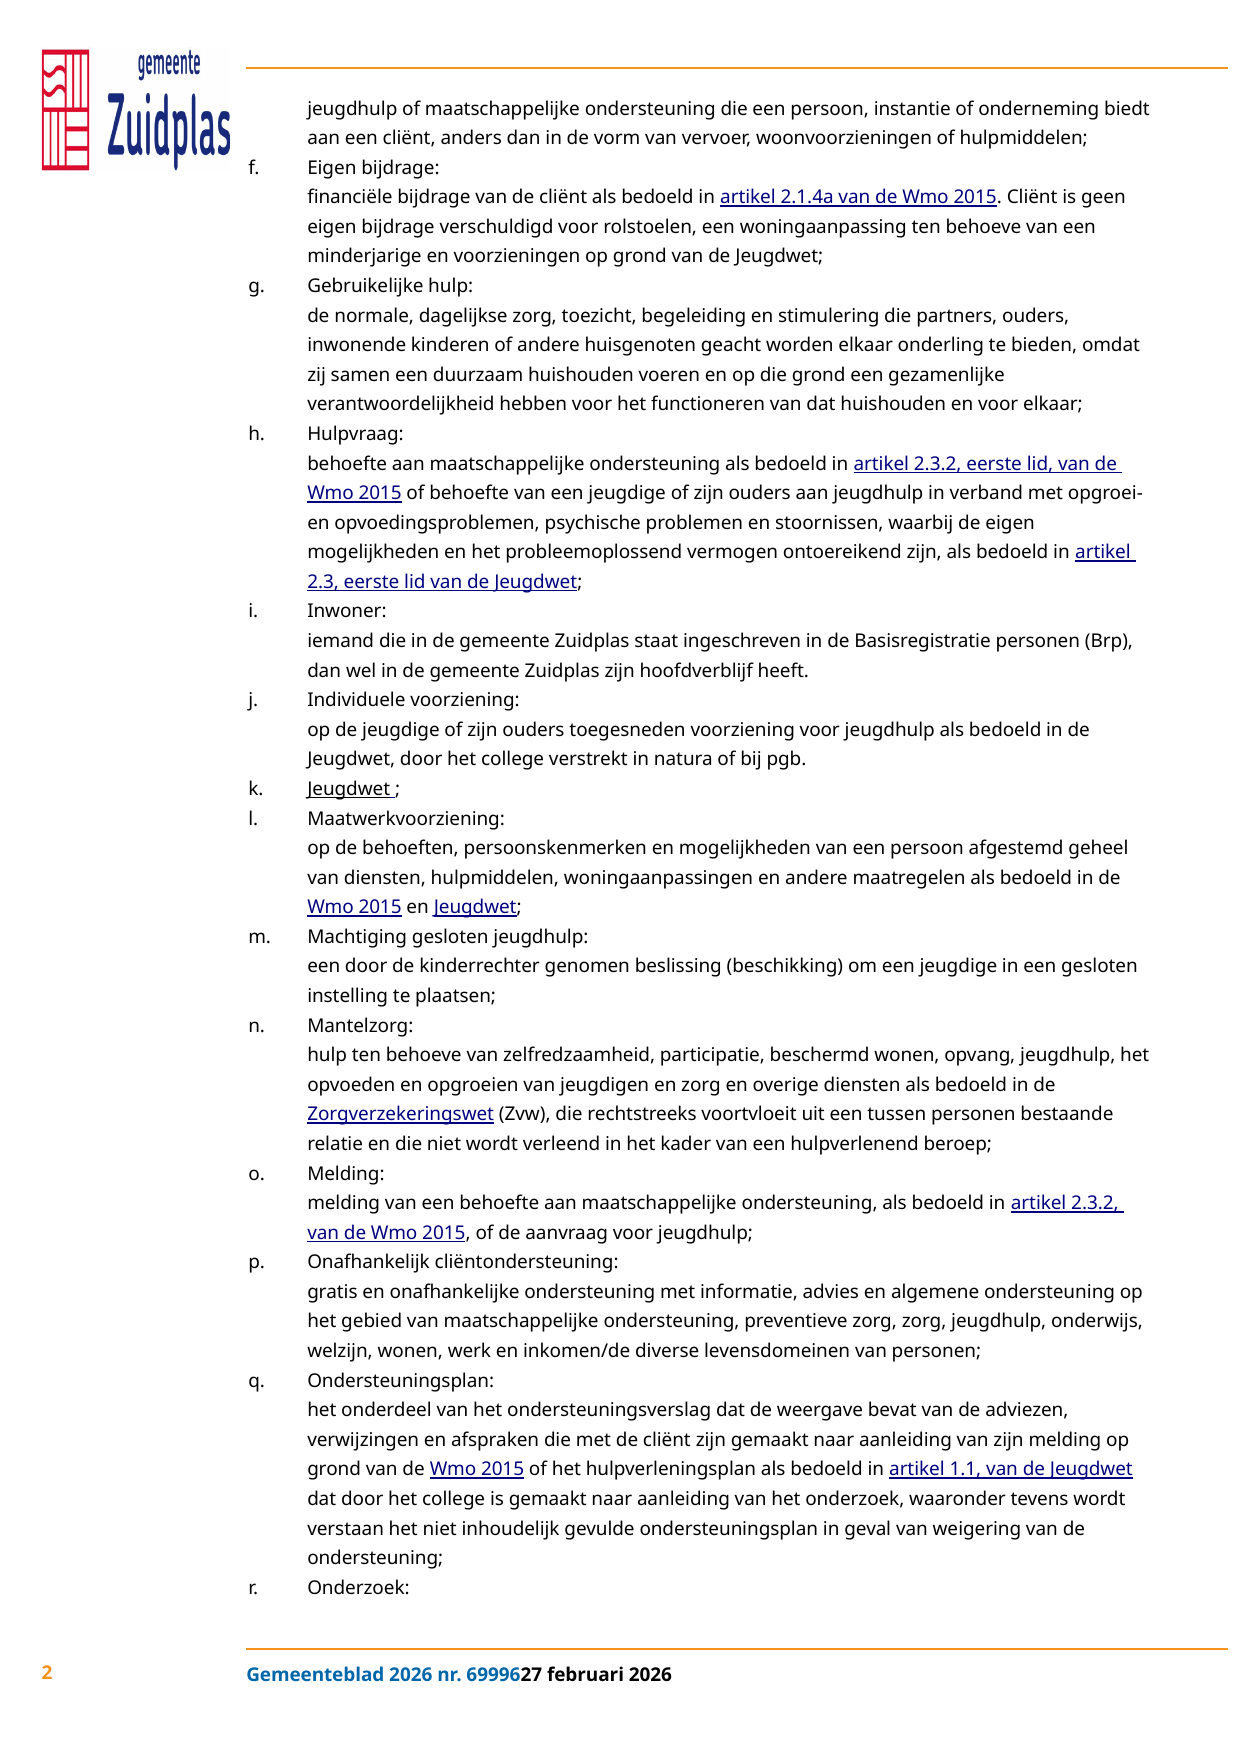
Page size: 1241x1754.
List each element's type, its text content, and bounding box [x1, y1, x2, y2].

list Machtiging gesloten jeugdhulp: [248, 923, 1152, 949]
list gratis en onafhankelijke ondersteuning met informatie, advies en algemene ondersteuning op het gebied van maatschappelijke ondersteuning, preventieve zorg, zorg, jeugdhulp, onderwijs, welzijn, wonen, werk en inkomen/de diverse levensdomeinen van personen; [248, 1278, 1152, 1363]
list Mantelzorg: [248, 1012, 1152, 1038]
list Hulpvraag: [248, 420, 1152, 446]
list Inwoner: [248, 598, 1152, 623]
list Ondersteuningsplan: [248, 1367, 1152, 1393]
list de normale, dagelijkse zorg, toezicht, begeleiding en stimulering die partners, ouders, inwonende kinderen of andere huisgenoten geacht worden elkaar onderling te bieden, omdat zij samen een duurzaam huishouden voeren en op die grond een gezamenlijke verantwoordelijkheid hebben voor het functioneren van dat huishouden en voor elkaar; [248, 302, 1152, 416]
list hulp ten behoeve van zelfredzaamheid, participatie, beschermd wonen, opvang, jeugdhulp, het opvoeden en opgroeien van jeugdigen en zorg en overige diensten als bedoeld in de Zorgverzekeringswet (Zvw), die rechtstreeks voortvloeit uit een tussen personen bestaande relatie en die niet wordt verleend in het kader van een hulpverlenend beroep; [248, 1041, 1152, 1156]
list het onderdeel van het ondersteuningsverslag dat de weergave bevat van de adviezen, verwijzingen en afspraken die met de cliënt zijn gemaakt naar aanleiding van zijn melding op grond van de Wmo 2015 of het hulpverleningsplan als bedoeld in artikel 1.1, van de Jeugdwet dat door het college is gemaakt naar aanleiding van het onderzoek, waaronder tevens wordt verstaan het niet inhoudelijk gevulde ondersteuningsplan in geval van weigering van de ondersteuning; [248, 1396, 1152, 1570]
list financiële bijdrage van de cliënt als bedoeld in artikel 2.1.4a van de Wmo 2015. Cliënt is geen eigen bijdrage verschuldigd voor rolstoelen, een woningaanpassing ten behoeve van een minderjarige en voorzieningen op grond van de Jeugdwet; [248, 183, 1152, 268]
list Jeugdwet ; [248, 775, 1152, 801]
list een door de kinderrechter genomen beslissing (beschikking) om een jeugdige in een gesloten instelling te plaatsen; [248, 953, 1152, 1008]
picture [41, 47, 231, 172]
list Maatwerkvoorziening: [248, 805, 1152, 831]
list Onafhankelijk cliëntondersteuning: [248, 1248, 1152, 1274]
list op de jeugdige of zijn ouders toegesneden voorziening voor jeugdhulp als bedoeld in de Jeugdwet, door het college verstrekt in natura of bij pgb. [248, 716, 1152, 771]
list behoefte aan maatschappelijke ondersteuning als bedoeld in artikel 2.3.2, eerste lid, van de Wmo 2015 of behoefte van een jeugdige of zijn ouders aan jeugdhulp in verband met opgroei- en opvoedingsproblemen, psychische problemen en stoornissen, waarbij de eigen mogelijkheden en het probleemoplossend vermogen ontoereikend zijn, als bedoeld in artikel 2.3, eerste lid van de Jeugdwet; [248, 450, 1152, 594]
list Onderzoek: [248, 1574, 1152, 1600]
list Melding: [248, 1160, 1152, 1186]
list jeugdhulp of maatschappelijke ondersteuning die een persoon, instantie of onderneming biedt aan een cliënt, anders dan in de vorm van vervoer, woonvoorzieningen of hulpmiddelen; [248, 95, 1152, 150]
list op de behoeften, persoonskenmerken en mogelijkheden van een persoon afgestemd geheel van diensten, hulpmiddelen, woningaanpassingen en andere maatregelen als bedoeld in de Wmo 2015 en Jeugdwet; [248, 834, 1152, 919]
list Eigen bijdrage: [248, 154, 1152, 180]
list Gebruikelijke hulp: [248, 272, 1152, 298]
list melding van een behoefte aan maatschappelijke ondersteuning, als bedoeld in artikel 2.3.2, van de Wmo 2015, of de aanvraag voor jeugdhulp; [248, 1189, 1152, 1245]
list iemand die in de gemeente Zuidplas staat ingeschreven in de Basisregistratie personen (Brp), dan wel in de gemeente Zuidplas zijn hoofdverblijf heeft. [248, 627, 1152, 683]
list Individuele voorziening: [248, 686, 1152, 712]
